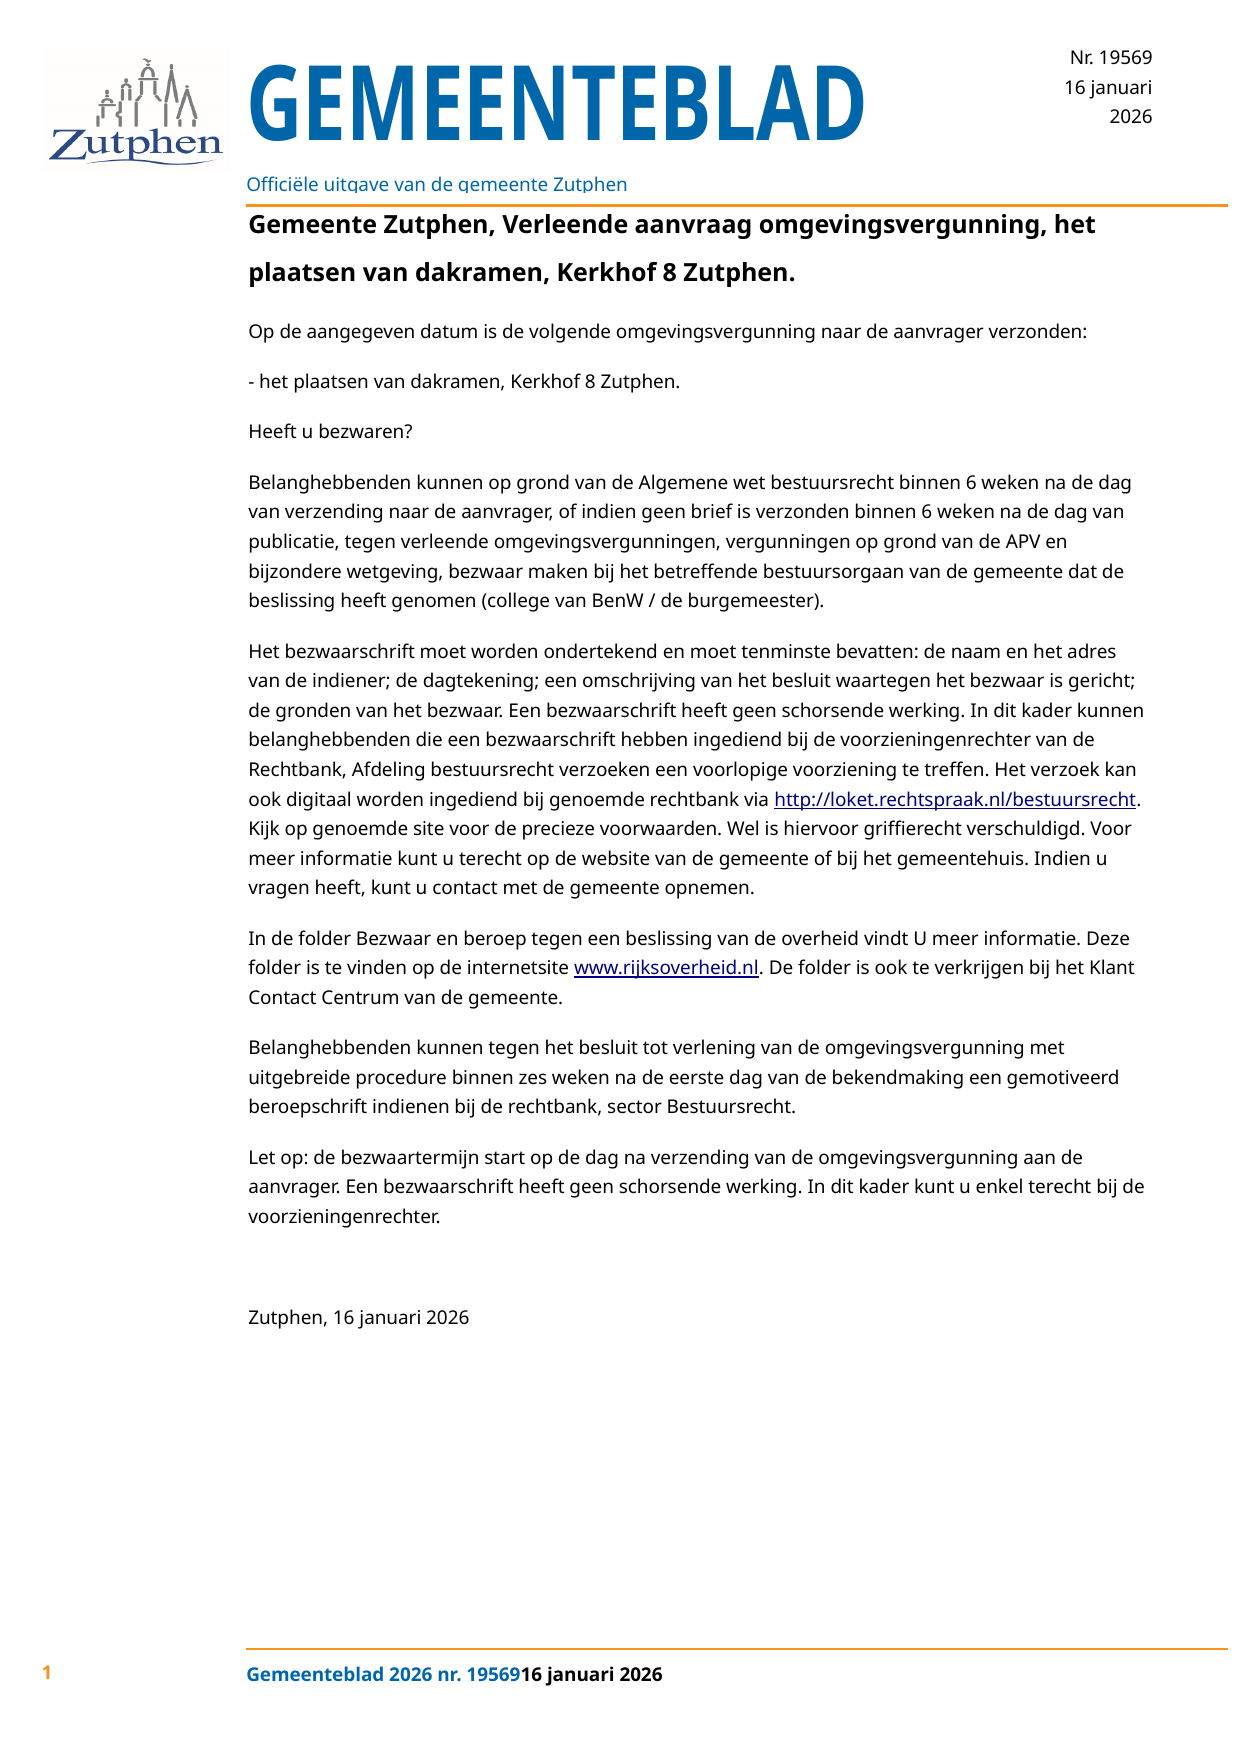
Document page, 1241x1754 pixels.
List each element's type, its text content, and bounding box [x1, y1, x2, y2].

text Het bezwaarschrift moet worden ondertekend en moet tenminste bevatten: de naam en het adres van de indiener; de dagtekening; een omschrijving van het besluit waartegen het bezwaar is gericht; de gronden van het bezwaar. Een bezwaarschrift heeft geen schorsende werking. In dit kader kunnen belanghebbenden die een bezwaarschrift hebben ingediend bij de voorzieningenrechter van de Rechtbank, Afdeling bestuursrecht verzoeken een voorlopige voorziening te treffen. Het verzoek kan ook digitaal worden ingediend bij genoemde rechtbank via http://loket.rechtspraak.nl/bestuursrecht. Kijk op genoemde site voor de precieze voorwaarden. Wel is hiervoor griffierecht verschuldigd. Voor meer informatie kunt u terecht op de website van de gemeente of bij het gemeentehuis. Indien u vragen heeft, kunt u contact met de gemeente opnemen. [248, 638, 1152, 900]
text Let op: de bezwaartermijn start op de dag na verzending van de omgevingsvergunning aan de aanvrager. Een bezwaarschrift heeft geen schorsende werking. In dit kader kunt u enkel terecht bij de voorzieningenrechter. [248, 1144, 1152, 1229]
text Belanghebbenden kunnen op grond van de Algemene wet bestuursrecht binnen 6 weken na de dag van verzending naar de aanvrager, of indien geen brief is verzonden binnen 6 weken na de dag van publicatie, tegen verleende omgevingsvergunningen, vergunningen op grond van de APV en bijzondere wetgeving, bezwaar maken bij het betreffende bestuursorgaan van de gemeente dat de beslissing heeft genomen (college van BenW / de burgemeester). [248, 469, 1152, 613]
text Op de aangegeven datum is de volgende omgevingsvergunning naar de aanvrager verzonden: [248, 318, 1152, 344]
text - het plaatsen van dakramen, Kerkhof 8 Zutphen. [248, 368, 1152, 394]
picture [41, 47, 231, 172]
text Gemeente Zutphen, Verleende aanvraag omgevingsvergunning, het plaatsen van dakramen, Kerkhof 8 Zutphen. [248, 207, 1152, 288]
text Belanghebbenden kunnen tegen het besluit tot verlening van de omgevingsvergunning met uitgebreide procedure binnen zes weken na de eerste dag van de bekendmaking een gemotiveerd beroepschrift indienen bij de rechtbank, sector Bestuursrecht. [248, 1034, 1152, 1119]
text Heeft u bezwaren? [248, 419, 1152, 444]
text In de folder Bezwaar en beroep tegen een beslissing van de overheid vindt U meer informatie. Deze folder is te vinden op de internetsite www.rijksoverheid.nl. De folder is ook te verkrijgen bij het Klant Contact Centrum van de gemeente. [248, 925, 1152, 1010]
text Zutphen, 16 januari 2026 [248, 1304, 1152, 1330]
